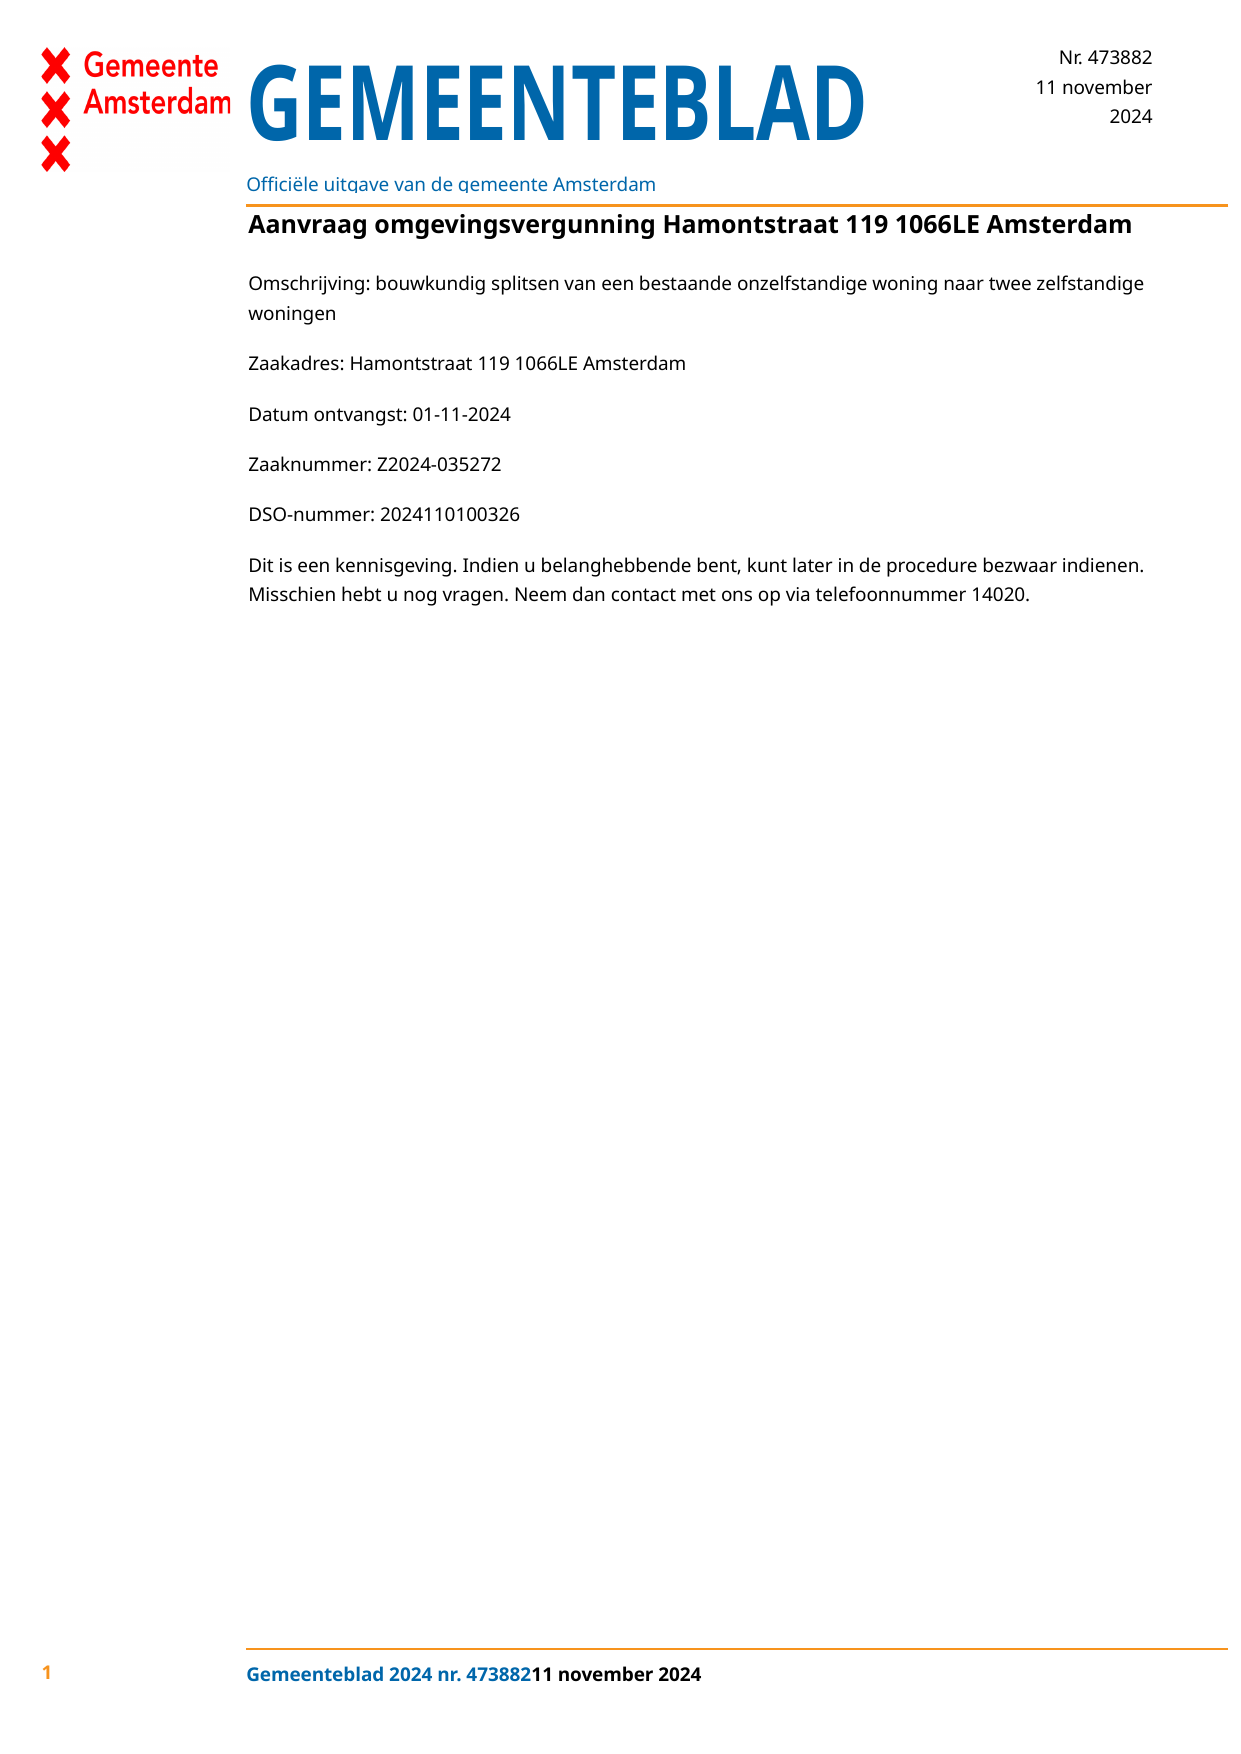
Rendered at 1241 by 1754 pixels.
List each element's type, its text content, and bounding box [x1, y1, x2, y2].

text DSO-nummer: 2024110100326 [248, 502, 1152, 527]
text Aanvraag omgevingsvergunning Hamontstraat 119 1066LE Amsterdam [248, 207, 1152, 241]
text Datum ontvangst: 01-11-2024 [248, 401, 1152, 426]
text Zaaknummer: Z2024-035272 [248, 451, 1152, 477]
text Dit is een kennisgeving. Indien u belanghebbende bent, kunt later in de procedure bezwaar indienen. Misschien hebt u nog vragen. Neem dan contact met ons op via telefoonnummer 14020. [248, 552, 1152, 607]
text Zaakadres: Hamontstraat 119 1066LE Amsterdam [248, 350, 1152, 376]
text Omschrijving: bouwkundig splitsen van een bestaande onzelfstandige woning naar twee zelfstandige woningen [248, 270, 1152, 326]
picture [41, 47, 231, 172]
